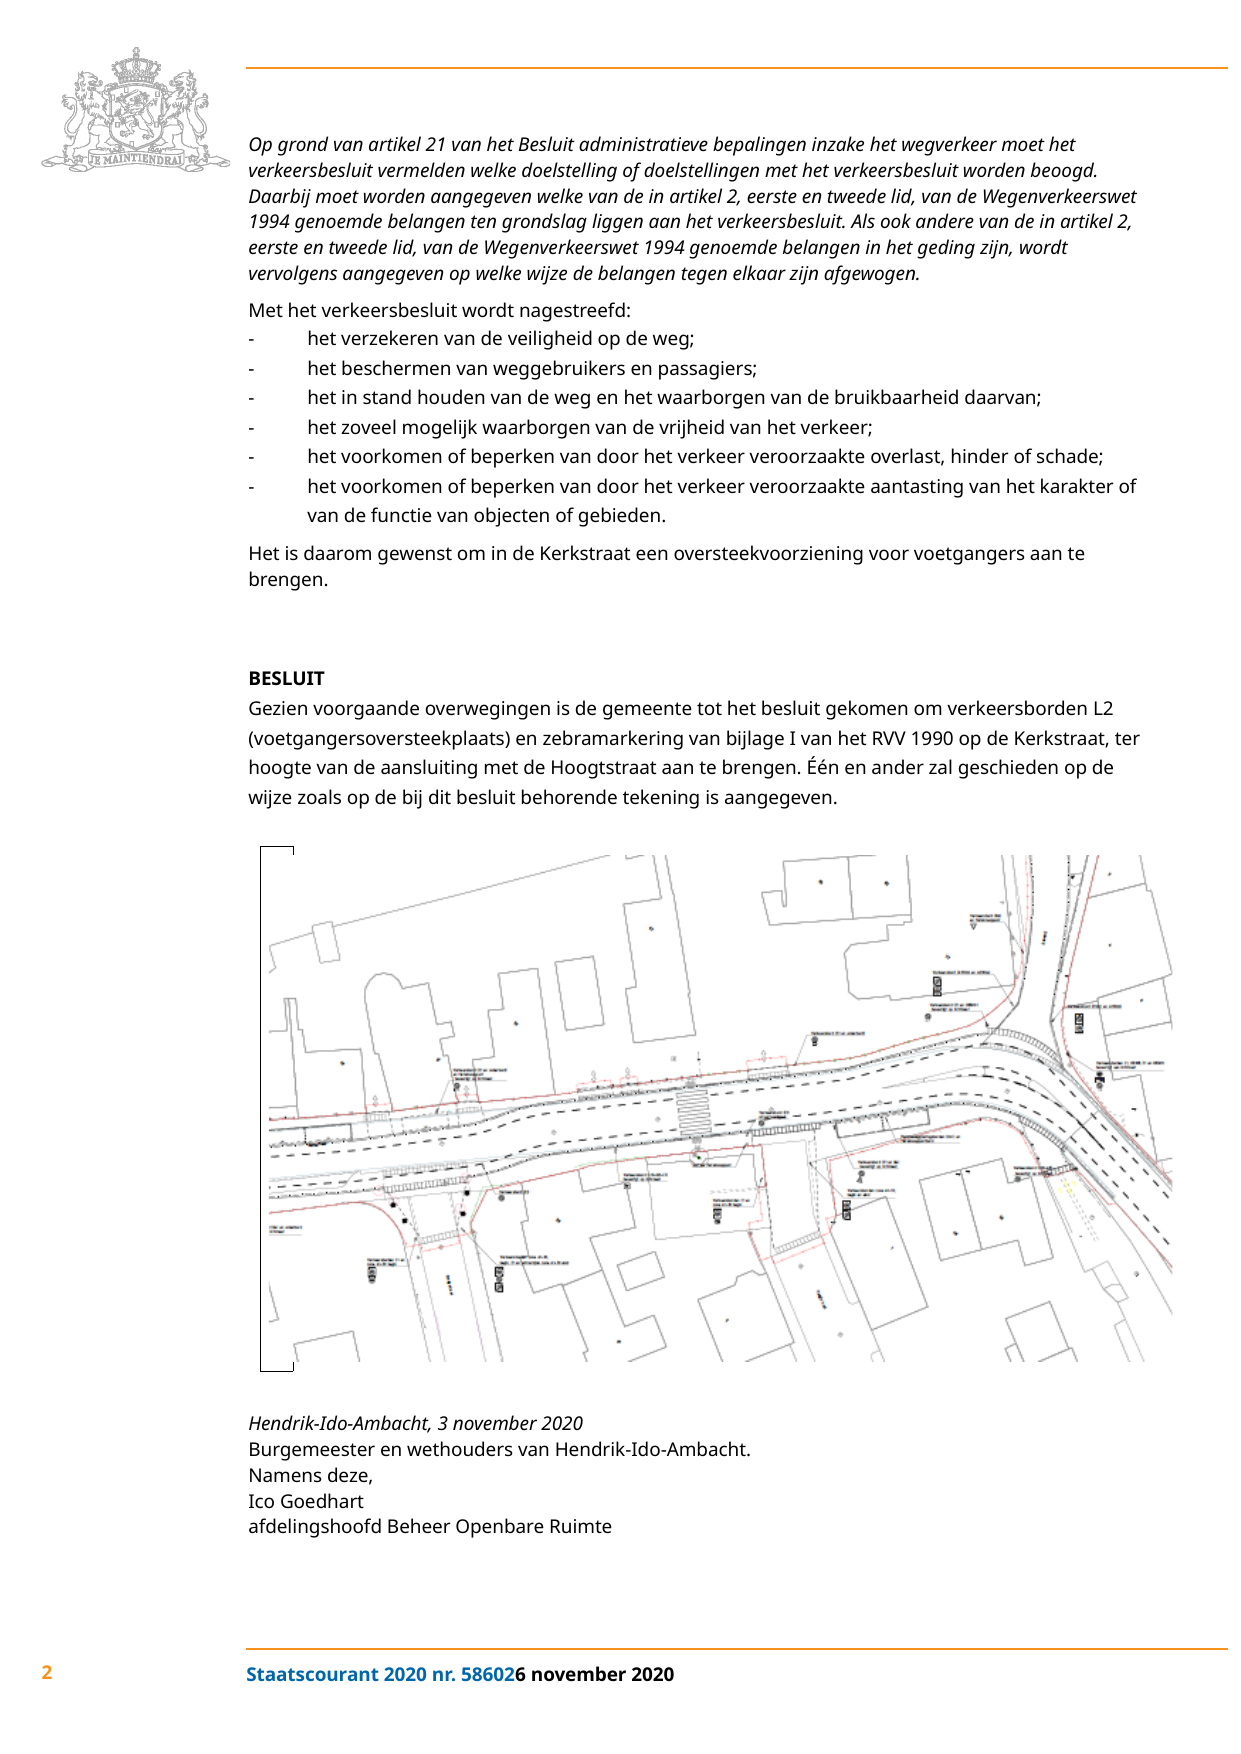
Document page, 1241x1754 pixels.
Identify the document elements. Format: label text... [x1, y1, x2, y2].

list het zoveel mogelijk waarborgen van de vrijheid van het verkeer; [248, 414, 1152, 439]
text afdelingshoofd Beheer Openbare Ruimte [248, 1513, 1152, 1539]
text Het is daarom gewenst om in de Kerkstraat een oversteekvoorziening voor voetgangers aan te brengen. [248, 541, 1152, 592]
text Namens deze, [248, 1462, 1152, 1488]
text BESLUIT [248, 666, 1152, 691]
list het voorkomen of beperken van door het verkeer veroorzaakte overlast, hinder of schade; [248, 443, 1152, 469]
list het in stand houden van de weg en het waarborgen van de bruikbaarheid daarvan; [248, 384, 1152, 410]
text Burgemeester en wethouders van Hendrik-Ido-Ambacht. [248, 1436, 1152, 1462]
list het beschermen van weggebruikers en passagiers; [248, 355, 1152, 380]
picture [268, 855, 1173, 1362]
text Gezien voorgaande overwegingen is de gemeente tot het besluit gekomen om verkeersborden L2 (voetgangersoversteekplaats) en zebramarkering van bijlage I van het RVV 1990 op de Kerkstraat, ter hoogte van de aansluiting met de Hoogtstraat aan te brengen. Één en ander zal geschieden op de wijze zoals op de bij dit besluit behorende tekening is aangegeven. [248, 695, 1152, 810]
picture [41, 47, 231, 172]
text Ico Goedhart [248, 1488, 1152, 1513]
text Met het verkeersbesluit wordt nagestreefd: [248, 297, 1152, 322]
text Op grond van artikel 21 van het Besluit administratieve bepalingen inzake het wegverkeer moet het verkeersbesluit vermelden welke doelstelling of doelstellingen met het verkeersbesluit worden beoogd. Daarbij moet worden aangegeven welke van de in artikel 2, eerste en tweede lid, van de Wegenverkeerswet 1994 genoemde belangen ten grondslag liggen aan het verkeersbesluit. Als ook andere van de in artikel 2, eerste en tweede lid, van de Wegenverkeerswet 1994 genoemde belangen in het geding zijn, wordt vervolgens aangegeven op welke wijze de belangen tegen elkaar zijn afgewogen. [248, 131, 1152, 286]
list het verzekeren van de veiligheid op de weg; [248, 325, 1152, 351]
text Hendrik-Ido-Ambacht, 3 november 2020 [248, 1411, 1152, 1436]
list het voorkomen of beperken van door het verkeer veroorzaakte aantasting van het karakter of van de functie van objecten of gebieden. [248, 473, 1152, 528]
